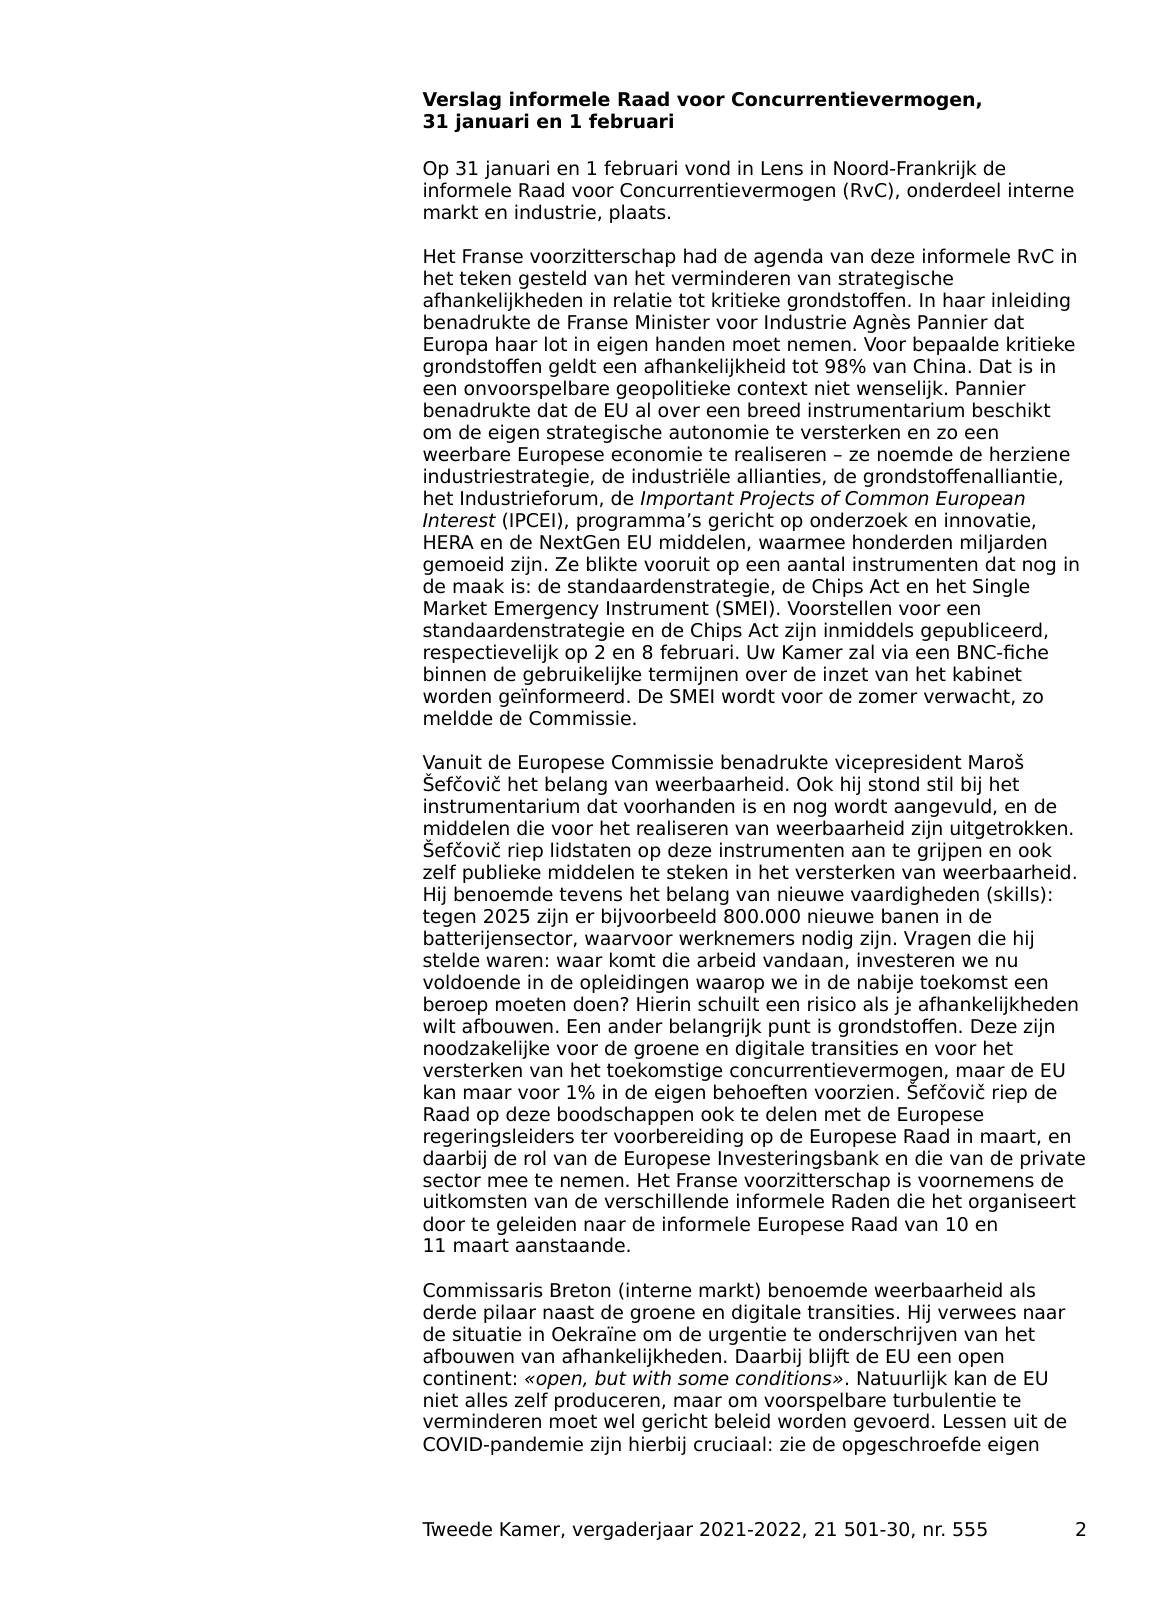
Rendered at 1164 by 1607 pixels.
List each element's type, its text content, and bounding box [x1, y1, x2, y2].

text Op 31 januari en 1 februari vond in Lens in Noord-Frankrijk de informele Raad voor Concurrentievermogen (RvC), onderdeel interne markt en industrie, plaats. [422, 158, 1087, 224]
subtitle Verslag informele Raad voor Concurrentievermogen, 31 januari en 1 februari [422, 89, 1087, 133]
text Vanuit de Europese Commissie benadrukte vicepresident Maroš Šefčovič het belang van weerbaarheid. Ook hij stond stil bij het instrumentarium dat voorhanden is en nog wordt aangevuld, en de middelen die voor het realiseren van weerbaarheid zijn uitgetrokken. Šefčovič riep lidstaten op deze instrumenten aan te grijpen en ook zelf publieke middelen te steken in het versterken van weerbaarheid. Hij benoemde tevens het belang van nieuwe vaardigheden (skills): tegen 2025 zijn er bijvoorbeeld 800.000 nieuwe banen in de batterijensector, waarvoor werknemers nodig zijn. Vragen die hij stelde waren: waar komt die arbeid vandaan, investeren we nu voldoende in de opleidingen waarop we in de nabije toekomst een beroep moeten doen? Hierin schuilt een risico als je afhankelijkheden wilt afbouwen. Een ander belangrijk punt is grondstoffen. Deze zijn noodzakelijke voor de groene en digitale transities en voor het versterken van het toekomstige concurrentievermogen, maar de EU kan maar voor 1% in de eigen behoeften voorzien. Šefčovič riep de Raad op deze boodschappen ook te delen met de Europese regeringsleiders ter voorbereiding op de Europese Raad in maart, en daarbij de rol van de Europese Investeringsbank en die van de private sector mee te nemen. Het Franse voorzitterschap is voornemens de uitkomsten van de verschillende informele Raden die het organiseert door te geleiden naar de informele Europese Raad van 10 en 11 maart aanstaande. [422, 752, 1087, 1257]
text Het Franse voorzitterschap had de agenda van deze informele RvC in het teken gesteld van het verminderen van strategische afhankelijkheden in relatie tot kritieke grondstoffen. In haar inleiding benadrukte de Franse Minister voor Industrie Agnès Pannier dat Europa haar lot in eigen handen moet nemen. Voor bepaalde kritieke grondstoffen geldt een afhankelijkheid tot 98% van China. Dat is in een onvoorspelbare geopolitieke context niet wenselijk. Pannier benadrukte dat de EU al over een breed instrumentarium beschikt om de eigen strategische autonomie te versterken en zo een weerbare Europese economie te realiseren – ze noemde de herziene industriestrategie, de industriële allianties, de grondstoffenalliantie, het Industrieforum, de Important Projects of Common European Interest (IPCEI), programma’s gericht op onderzoek en innovatie, HERA en de NextGen EU middelen, waarmee honderden miljarden gemoeid zijn. Ze blikte vooruit op een aantal instrumenten dat nog in de maak is: de standaardenstrategie, de Chips Act en het Single Market Emergency Instrument (SMEI). Voorstellen voor een standaardenstrategie en de Chips Act zijn inmiddels gepubliceerd, respectievelijk op 2 en 8 februari. Uw Kamer zal via een BNC-fiche binnen de gebruikelijke termijnen over de inzet van het kabinet worden geïnformeerd. De SMEI wordt voor de zomer verwacht, zo meldde de Commissie. [422, 246, 1087, 730]
text Commissaris Breton (interne markt) benoemde weerbaarheid als derde pilaar naast de groene en digitale transities. Hij verwees naar de situatie in Oekraïne om de urgentie te onderschrijven van het afbouwen van afhankelijkheden. Daarbij blijft de EU een open continent: «open, but with some conditions». Natuurlijk kan de EU niet alles zelf produceren, maar om voorspelbare turbulentie te verminderen moet wel gericht beleid worden gevoerd. Lessen uit de COVID-pandemie zijn hierbij cruciaal: zie de opgeschroefde eigen [422, 1279, 1087, 1455]
